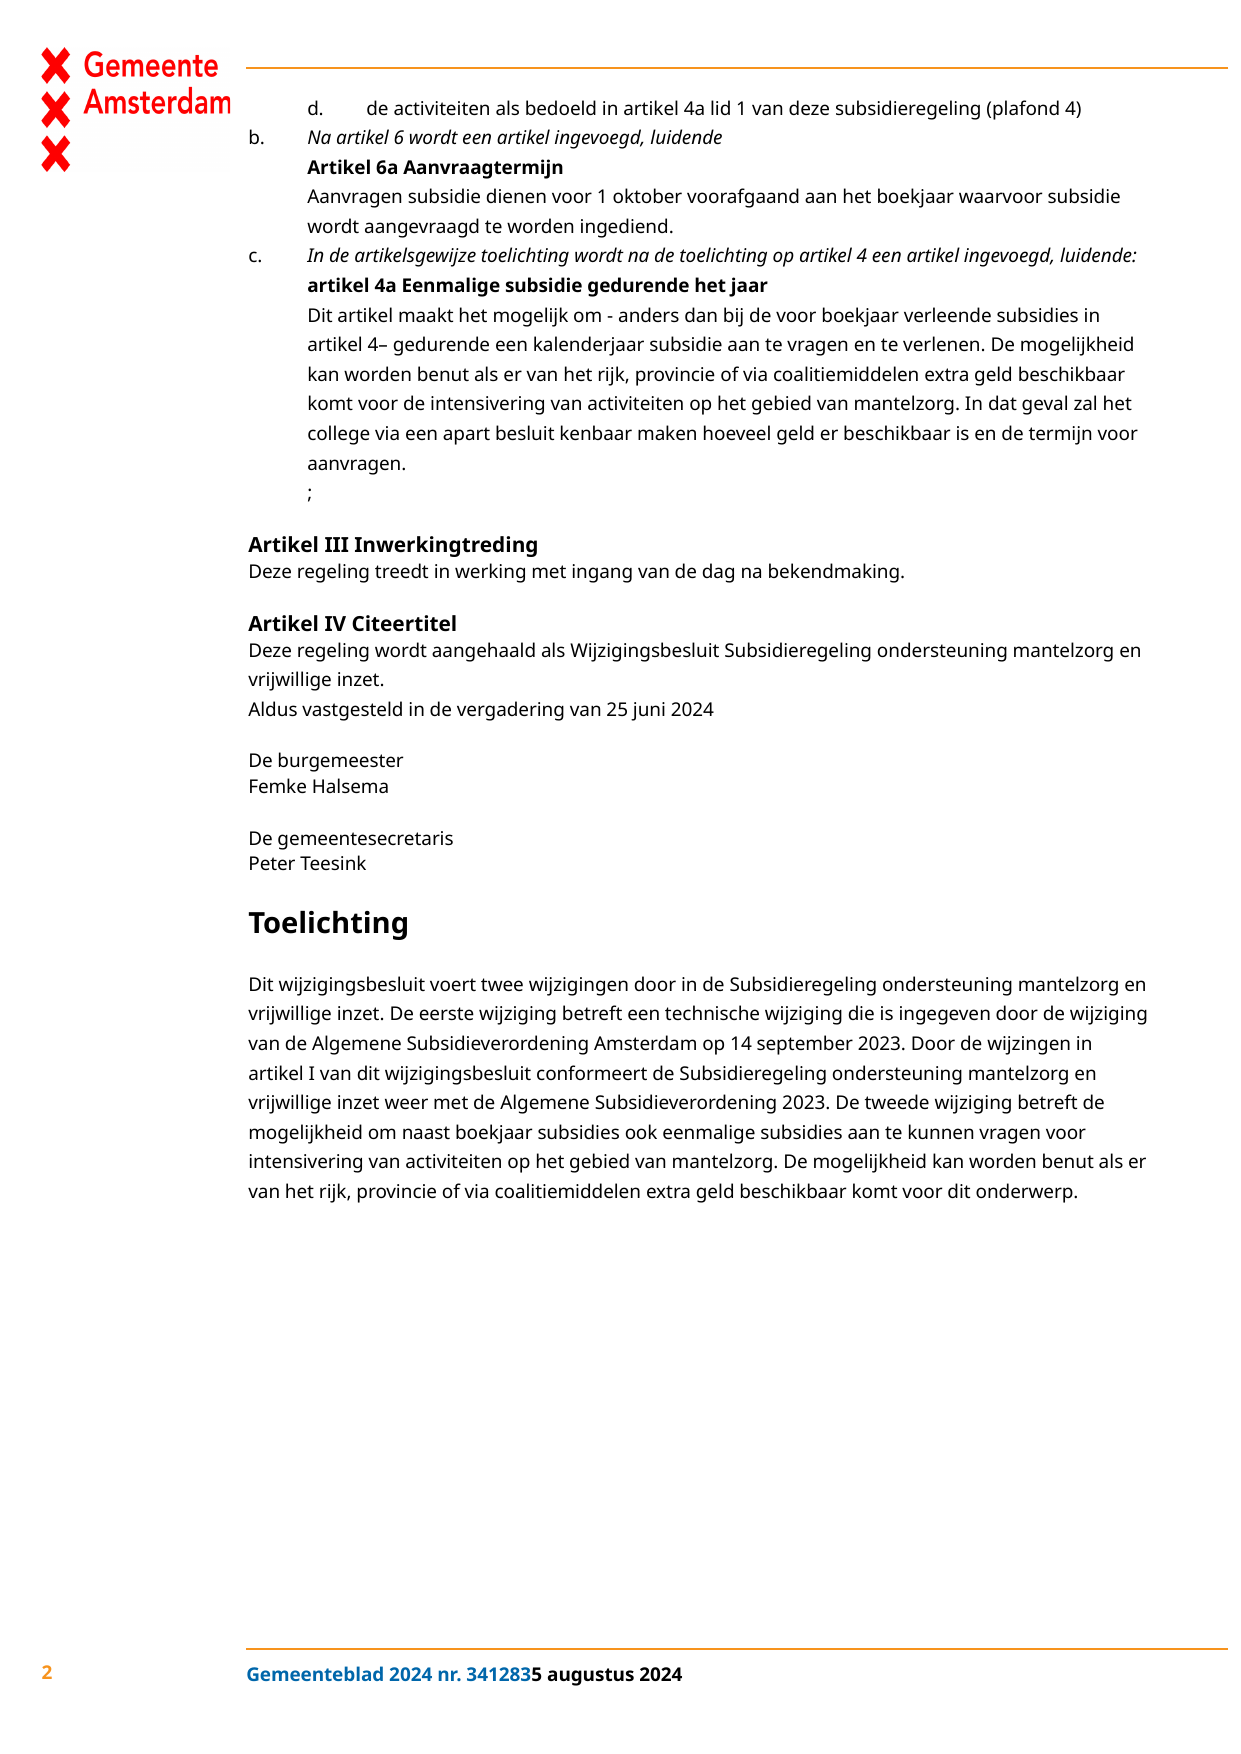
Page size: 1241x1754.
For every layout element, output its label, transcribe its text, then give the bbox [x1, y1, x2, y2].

text Peter Teesink [248, 851, 1152, 876]
list Aanvragen subsidie dienen voor 1 oktober voorafgaand aan het boekjaar waarvoor subsidie wordt aangevraagd te worden ingediend. [248, 183, 1152, 239]
text De burgemeester [248, 748, 1152, 773]
text Artikel IV Citeertitel [248, 609, 1152, 637]
list Artikel 6a Aanvraagtermijn [248, 154, 1152, 180]
text De gemeentesecretaris [248, 825, 1152, 851]
picture [41, 47, 231, 172]
text Femke Halsema [248, 773, 1152, 799]
text Aldus vastgesteld in de vergadering van 25 juni 2024 [248, 696, 1152, 722]
list ; [248, 479, 1152, 505]
text Deze regeling wordt aangehaald als Wijzigingsbesluit Subsidieregeling ondersteuning mantelzorg en vrijwillige inzet. [248, 637, 1152, 692]
text Dit wijzigingsbesluit voert twee wijzigingen door in de Subsidieregeling ondersteuning mantelzorg en vrijwillige inzet. De eerste wijziging betreft een technische wijziging die is ingegeven door de wijziging van de Algemene Subsidieverordening Amsterdam op 14 september 2023. Door de wijzingen in artikel I van dit wijzigingsbesluit conformeert de Subsidieregeling ondersteuning mantelzorg en vrijwillige inzet weer met de Algemene Subsidieverordening 2023. De tweede wijziging betreft de mogelijkheid om naast boekjaar subsidies ook eenmalige subsidies aan te kunnen vragen voor intensivering van activiteiten op het gebied van mantelzorg. De mogelijkheid kan worden benut als er van het rijk, provincie of via coalitiemiddelen extra geld beschikbaar komt voor dit onderwerp. [248, 971, 1152, 1204]
list In de artikelsgewijze toelichting wordt na de toelichting op artikel 4 een artikel ingevoegd, luidende: [248, 243, 1152, 268]
list Dit artikel maakt het mogelijk om - anders dan bij de voor boekjaar verleende subsidies in artikel 4– gedurende een kalenderjaar subsidie aan te vragen en te verlenen. De mogelijkheid kan worden benut als er van het rijk, provincie of via coalitiemiddelen extra geld beschikbaar komt voor de intensivering van activiteiten op het gebied van mantelzorg. In dat geval zal het college via een apart besluit kenbaar maken hoeveel geld er beschikbaar is en de termijn voor aanvragen. [248, 302, 1152, 476]
text Toelichting [248, 902, 1152, 942]
list de activiteiten als bedoeld in artikel 4a lid 1 van deze subsidieregeling (plafond 4) [307, 95, 1152, 121]
list artikel 4a Eenmalige subsidie gedurende het jaar [248, 272, 1152, 298]
text Deze regeling treedt in werking met ingang van de dag na bekendmaking. [248, 558, 1152, 584]
list Na artikel 6 wordt een artikel ingevoegd, luidende [248, 124, 1152, 150]
text Artikel III Inwerkingtreding [248, 530, 1152, 558]
